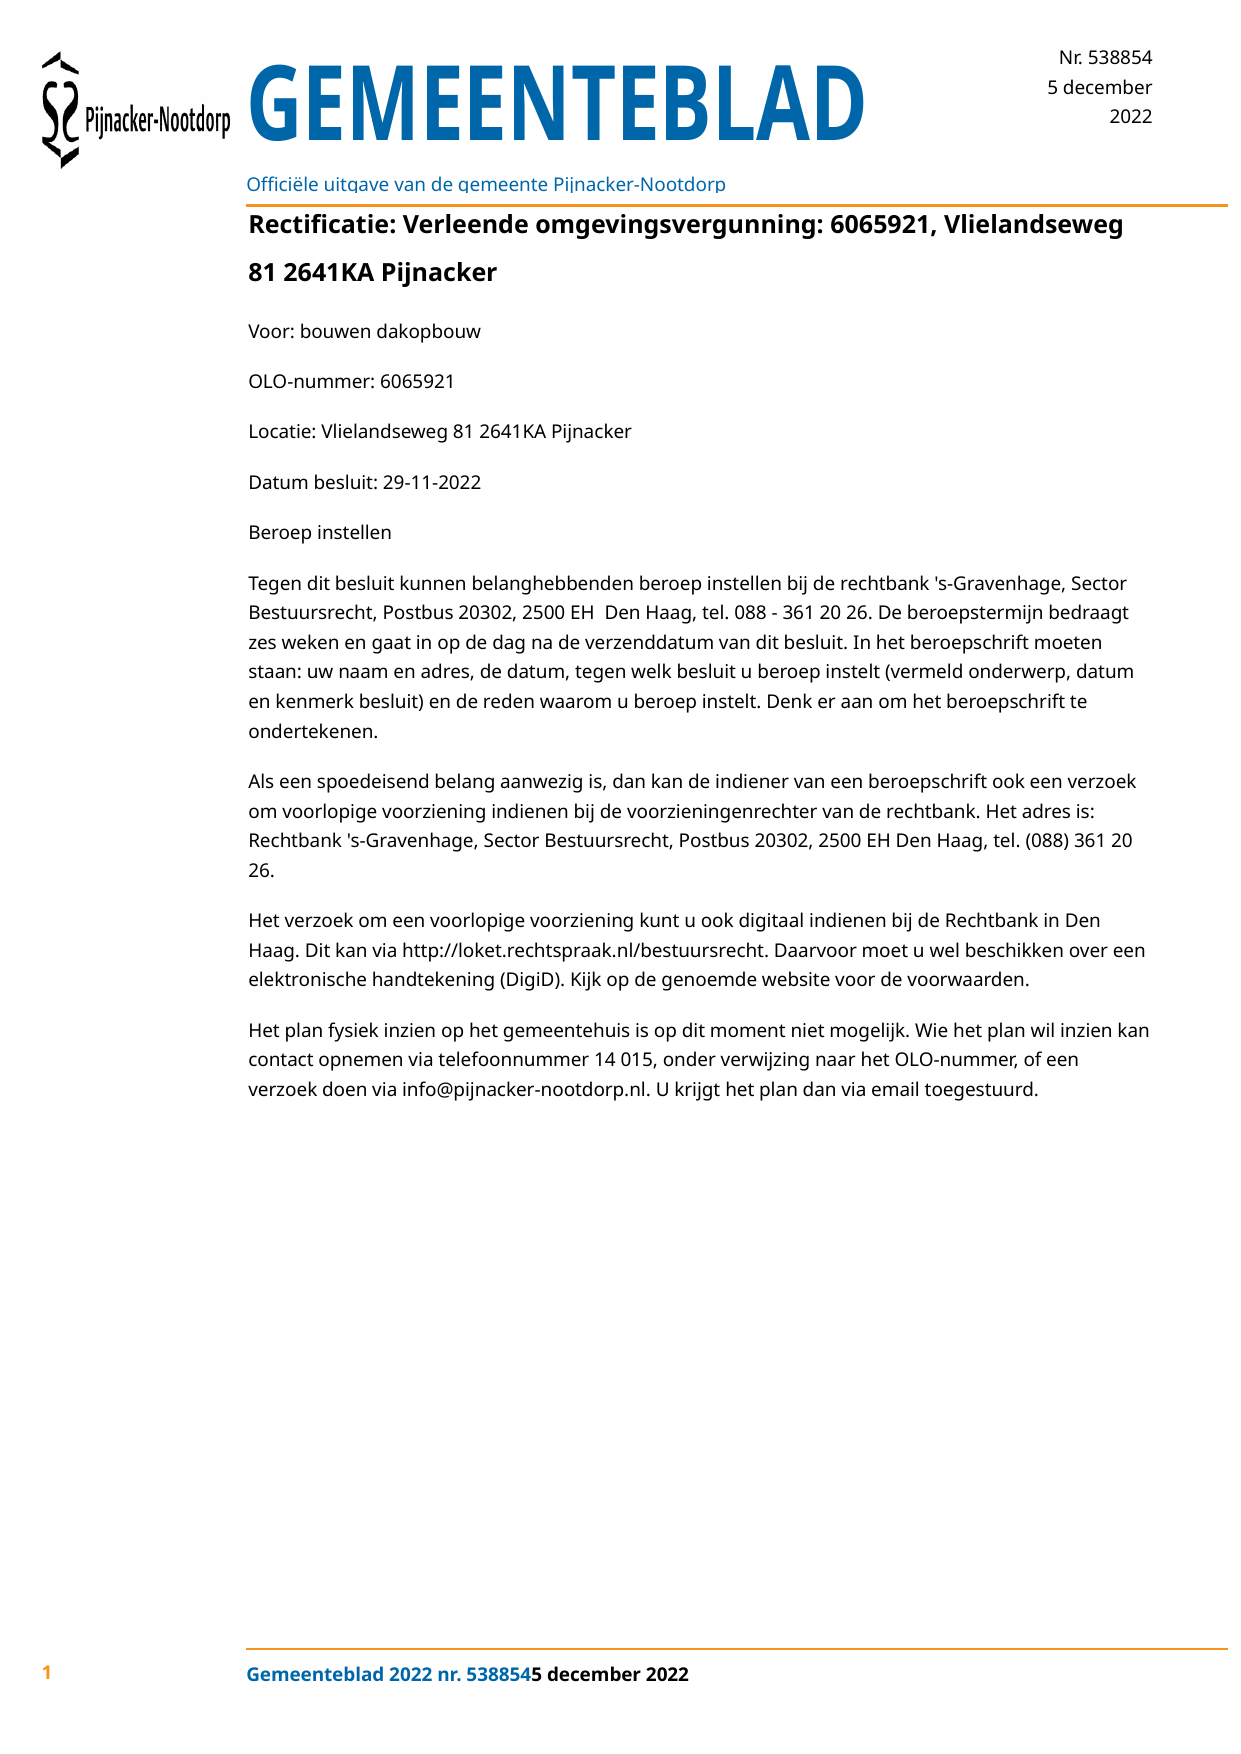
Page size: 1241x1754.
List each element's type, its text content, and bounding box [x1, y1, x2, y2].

picture [41, 47, 231, 172]
text Locatie: Vlielandseweg 81 2641KA Pijnacker [248, 419, 1152, 444]
text Het verzoek om een voorlopige voorziening kunt u ook digitaal indienen bij de Rechtbank in Den Haag. Dit kan via http://loket.rechtspraak.nl/bestuursrecht. Daarvoor moet u wel beschikken over een elektronische handtekening (DigiD). Kijk op de genoemde website voor de voorwaarden. [248, 907, 1152, 992]
text Als een spoedeisend belang aanwezig is, dan kan de indiener van een beroepschrift ook een verzoek om voorlopige voorziening indienen bij de voorzieningenrechter van de rechtbank. Het adres is: Rechtbank 's-Gravenhage, Sector Bestuursrecht, Postbus 20302, 2500 EH Den Haag, tel. (088) 361 20 26. [248, 768, 1152, 883]
text Beroep instellen [248, 519, 1152, 545]
text Voor: bouwen dakopbouw [248, 318, 1152, 344]
text OLO-nummer: 6065921 [248, 368, 1152, 394]
text Het plan fysiek inzien op het gemeentehuis is op dit moment niet mogelijk. Wie het plan wil inzien kan contact opnemen via telefoonnummer 14 015, onder verwijzing naar het OLO-nummer, of een verzoek doen via info@pijnacker-nootdorp.nl. U krijgt het plan dan via email toegestuurd. [248, 1017, 1152, 1102]
text Tegen dit besluit kunnen belanghebbenden beroep instellen bij de rechtbank 's-Gravenhage, Sector Bestuursrecht, Postbus 20302, 2500 EH Den Haag, tel. 088 - 361 20 26. De beroepstermijn bedraagt zes weken en gaat in op de dag na de verzenddatum van dit besluit. In het beroepschrift moeten staan: uw naam en adres, de datum, tegen welk besluit u beroep instelt (vermeld onderwerp, datum en kenmerk besluit) en de reden waarom u beroep instelt. Denk er aan om het beroepschrift te ondertekenen. [248, 570, 1152, 744]
text Rectificatie: Verleende omgevingsvergunning: 6065921, Vlielandseweg 81 2641KA Pijnacker [248, 207, 1152, 288]
text Datum besluit: 29-11-2022 [248, 469, 1152, 495]
